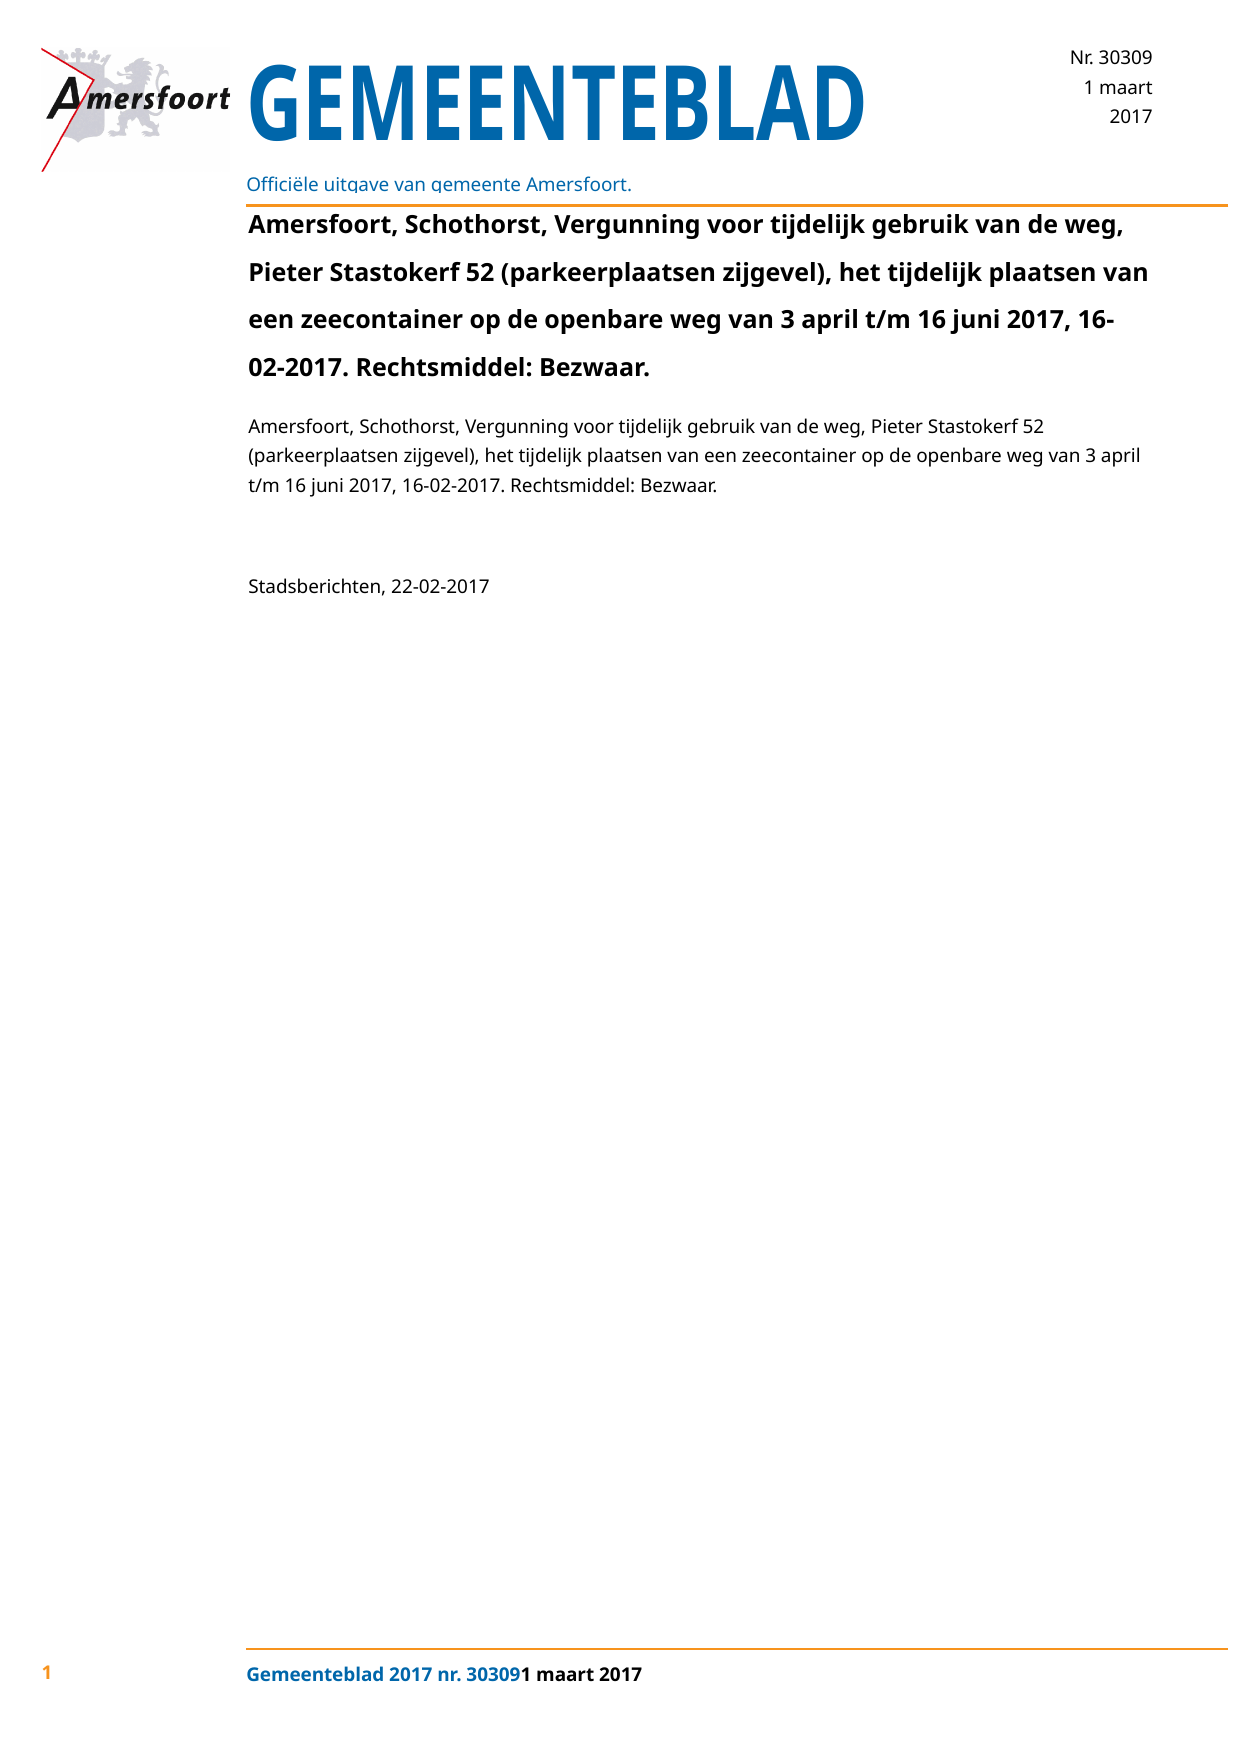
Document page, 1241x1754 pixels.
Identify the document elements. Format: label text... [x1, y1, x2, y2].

picture [41, 47, 231, 172]
text Stadsberichten, 22-02-2017 [248, 573, 1152, 599]
text Amersfoort, Schothorst, Vergunning voor tijdelijk gebruik van de weg, Pieter Stastokerf 52 (parkeerplaatsen zijgevel), het tijdelijk plaatsen van een zeecontainer op de openbare weg van 3 april t/m 16 juni 2017, 16-02-2017. Rechtsmiddel: Bezwaar. [248, 413, 1152, 498]
text Amersfoort, Schothorst, Vergunning voor tijdelijk gebruik van de weg, Pieter Stastokerf 52 (parkeerplaatsen zijgevel), het tijdelijk plaatsen van een zeecontainer op de openbare weg van 3 april t/m 16 juni 2017, 16-02-2017. Rechtsmiddel: Bezwaar. [248, 207, 1152, 384]
